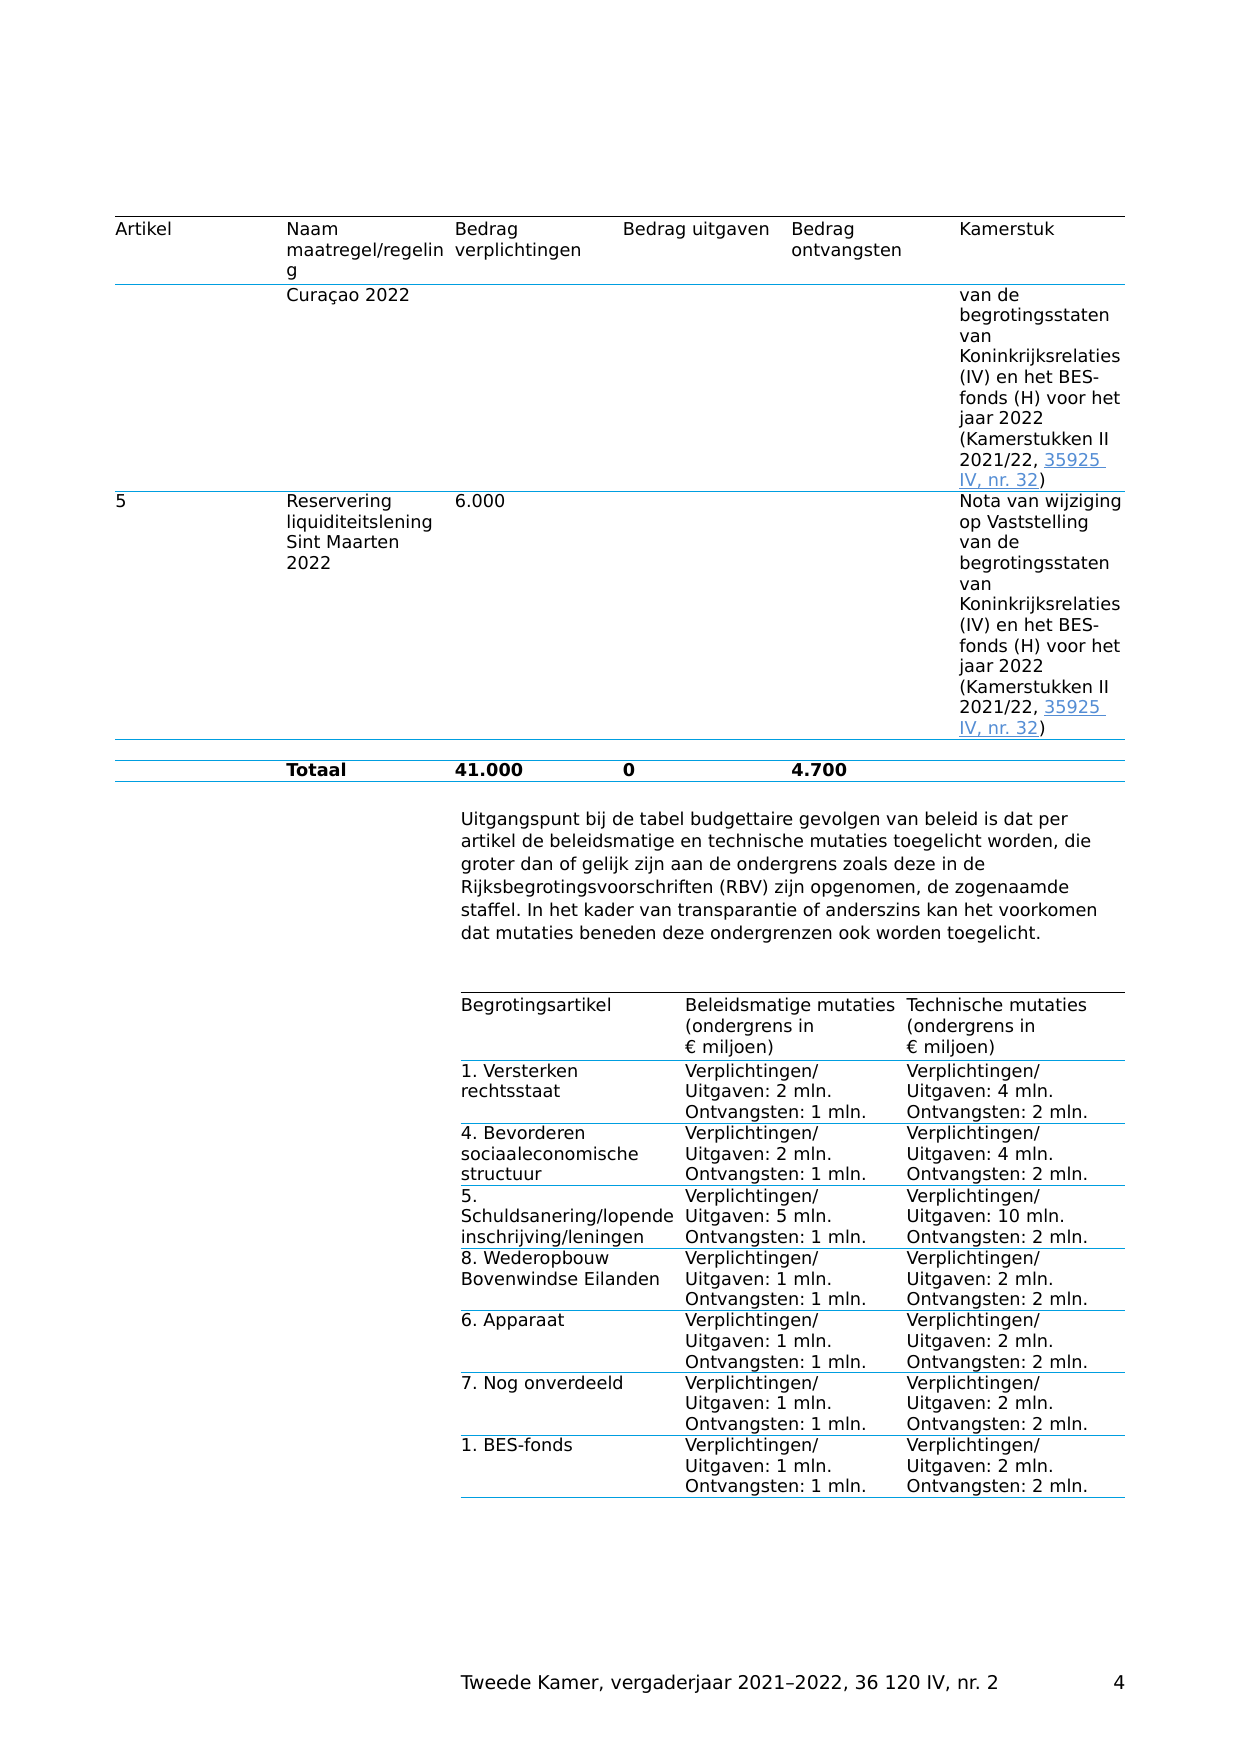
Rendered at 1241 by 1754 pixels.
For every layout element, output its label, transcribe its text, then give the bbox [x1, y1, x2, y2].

table_cell 5. Schuldsanering/lopende inschrijving/leningen [461, 1186, 682, 1247]
table_cell Naam maatregel/regeling [283, 217, 452, 284]
table_cell 5 [115, 492, 283, 739]
table_cell Verplichtingen/Uitgaven: 2 mln. Ontvangsten: 2 mln. [904, 1373, 1125, 1434]
table_cell [620, 740, 788, 760]
table_cell Kamerstuk [956, 217, 1125, 284]
table_cell Bedrag verplichtingen [452, 217, 620, 284]
table_cell Verplichtingen/Uitgaven: 2 mln. Ontvangsten: 1 mln. [682, 1061, 903, 1123]
table_cell [115, 740, 283, 760]
table_cell [788, 285, 956, 491]
table_cell [620, 492, 788, 739]
table_cell Begrotingsartikel [461, 993, 682, 1060]
table_cell [283, 740, 452, 760]
table_cell [956, 740, 1125, 760]
table_cell [115, 761, 283, 781]
table_cell Artikel [115, 217, 283, 284]
table_cell [115, 285, 283, 491]
table_cell [452, 285, 620, 491]
table_cell 0 [620, 761, 788, 781]
table_cell 41.000 [452, 761, 620, 781]
table_cell Verplichtingen/Uitgaven: 1 mln. Ontvangsten: 1 mln. [682, 1373, 903, 1434]
text Uitgangspunt bij de tabel budgettaire gevolgen van beleid is dat per artikel de beleidsmatige en technische mutaties toegelicht worden, die groter dan of gelijk zijn aan de ondergrens zoals deze in de Rijksbegrotingsvoorschriften (RBV) zijn opgenomen, de zogenaamde staffel. In het kader van transparantie of anderszins kan het voorkomen dat mutaties beneden deze ondergrenzen ook worden toegelicht. [461, 807, 1125, 944]
table_cell Verplichtingen/Uitgaven: 2 mln. Ontvangsten: 1 mln. [682, 1124, 903, 1185]
table_cell Verplichtingen/Uitgaven: 2 mln. Ontvangsten: 2 mln. [904, 1249, 1125, 1310]
table_cell Verplichtingen/Uitgaven: 4 mln. Ontvangsten: 2 mln. [904, 1124, 1125, 1185]
table_cell Technische mutaties (ondergrens in € miljoen) [904, 993, 1125, 1060]
table_cell Totaal [283, 761, 452, 781]
table_cell 6. Apparaat [461, 1311, 682, 1372]
table_cell van de begrotingsstaten van Koninkrijksrelaties (IV) en het BES-fonds (H) voor het jaar 2022 (Kamerstukken II 2021/22, 35925 IV, nr. 32) [956, 285, 1125, 491]
table_cell 1. Versterken rechtsstaat [461, 1061, 682, 1123]
table_cell [452, 740, 620, 760]
table_cell Verplichtingen/Uitgaven: 2 mln. Ontvangsten: 2 mln. [904, 1436, 1125, 1497]
table_cell 6.000 [452, 492, 620, 739]
table_header Tabel 1 Extracomptabel overzicht coronamaatregelen Koninkrijksrelaties (bedragen x € 1.000) [115, 191, 1125, 216]
table_cell 7. Nog onverdeeld [461, 1373, 682, 1434]
table_cell Bedrag ontvangsten [788, 217, 956, 284]
table_cell [788, 492, 956, 739]
table_cell Verplichtingen/Uitgaven: 1 mln. Ontvangsten: 1 mln. [682, 1436, 903, 1497]
table_cell Reservering liquiditeitslening Sint Maarten 2022 [283, 492, 452, 739]
table_cell 8. Wederopbouw Bovenwindse Eilanden [461, 1249, 682, 1310]
table_header Tabel 2 Ondergrenzen conform RBV 2022 [461, 967, 1125, 992]
table_cell Nota van wijziging op Vaststelling van de begrotingsstaten van Koninkrijksrelaties (IV) en het BES-fonds (H) voor het jaar 2022 (Kamerstukken II 2021/22, 35925 IV, nr. 32) [956, 492, 1125, 739]
table_cell Verplichtingen/Uitgaven: 1 mln. Ontvangsten: 1 mln. [682, 1311, 903, 1372]
table_cell Verplichtingen/Uitgaven: 4 mln. Ontvangsten: 2 mln. [904, 1061, 1125, 1123]
table_cell 4. Bevorderen sociaaleconomische structuur [461, 1124, 682, 1185]
table_cell 1. BES-fonds [461, 1436, 682, 1497]
table_cell Bedrag uitgaven [620, 217, 788, 284]
table_cell Beleidsmatige mutaties (ondergrens in € miljoen) [682, 993, 903, 1060]
table_cell Curaçao 2022 [283, 285, 452, 491]
table_cell Verplichtingen/Uitgaven: 5 mln. Ontvangsten: 1 mln. [682, 1186, 903, 1247]
table_cell [788, 740, 956, 760]
table_cell Verplichtingen/Uitgaven: 10 mln. Ontvangsten: 2 mln. [904, 1186, 1125, 1247]
table_cell 4.700 [788, 761, 956, 781]
table_cell [620, 285, 788, 491]
table_cell Verplichtingen/Uitgaven: 1 mln. Ontvangsten: 1 mln. [682, 1249, 903, 1310]
table_cell [956, 761, 1125, 781]
table_cell Verplichtingen/Uitgaven: 2 mln. Ontvangsten: 2 mln. [904, 1311, 1125, 1372]
